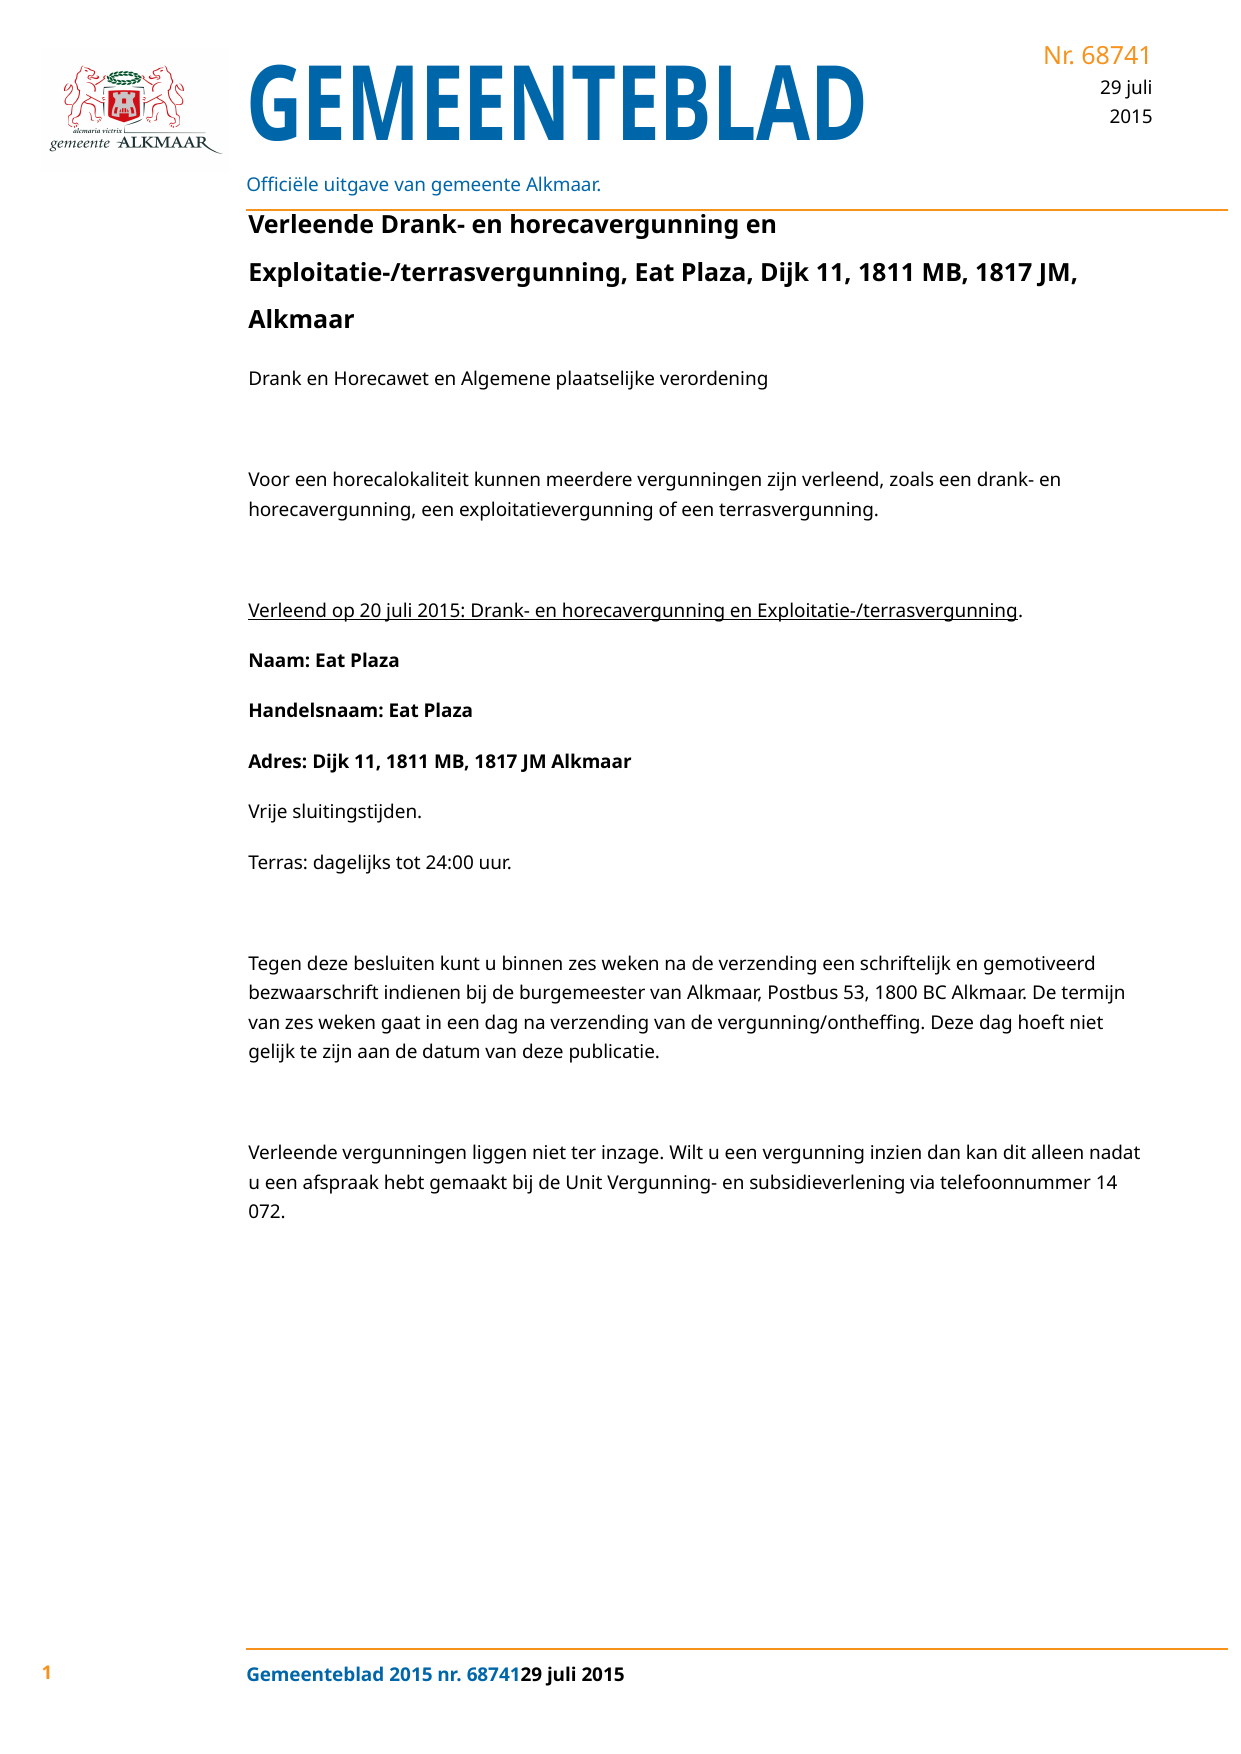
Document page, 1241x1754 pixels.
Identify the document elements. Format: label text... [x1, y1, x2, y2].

text Naam: Eat Plaza [248, 647, 1152, 673]
text Tegen deze besluiten kunt u binnen zes weken na de verzending een schriftelijk en gemotiveerd bezwaarschrift indienen bij de burgemeester van Alkmaar, Postbus 53, 1800 BC Alkmaar. De termijn van zes weken gaat in een dag na verzending van de vergunning/ontheffing. Deze dag hoeft niet gelijk te zijn aan de datum van deze publicatie. [248, 950, 1152, 1064]
text Verleend op 20 juli 2015: Drank- en horecavergunning en Exploitatie-/terrasvergunning. [248, 597, 1152, 622]
text Verleende Drank- en horecavergunning en Exploitatie-/terrasvergunning, Eat Plaza, Dijk 11, 1811 MB, 1817 JM, Alkmaar [248, 211, 1152, 336]
text Drank en Horecawet en Algemene plaatselijke verordening [248, 366, 1152, 391]
text Voor een horecalokaliteit kunnen meerdere vergunningen zijn verleend, zoals een drank- en horecavergunning, een exploitatievergunning of een terrasvergunning. [248, 466, 1152, 522]
text Adres: Dijk 11, 1811 MB, 1817 JM Alkmaar [248, 748, 1152, 774]
text Verleende vergunningen liggen niet ter inzage. Wilt u een vergunning inzien dan kan dit alleen nadat u een afspraak hebt gemaakt bij de Unit Vergunning- en subsidieverlening via telefoonnummer 14 072. [248, 1139, 1152, 1224]
picture [41, 47, 231, 172]
text Vrije sluitingstijden. [248, 798, 1152, 824]
text Terras: dagelijks tot 24:00 uur. [248, 849, 1152, 874]
text Handelsnaam: Eat Plaza [248, 698, 1152, 723]
